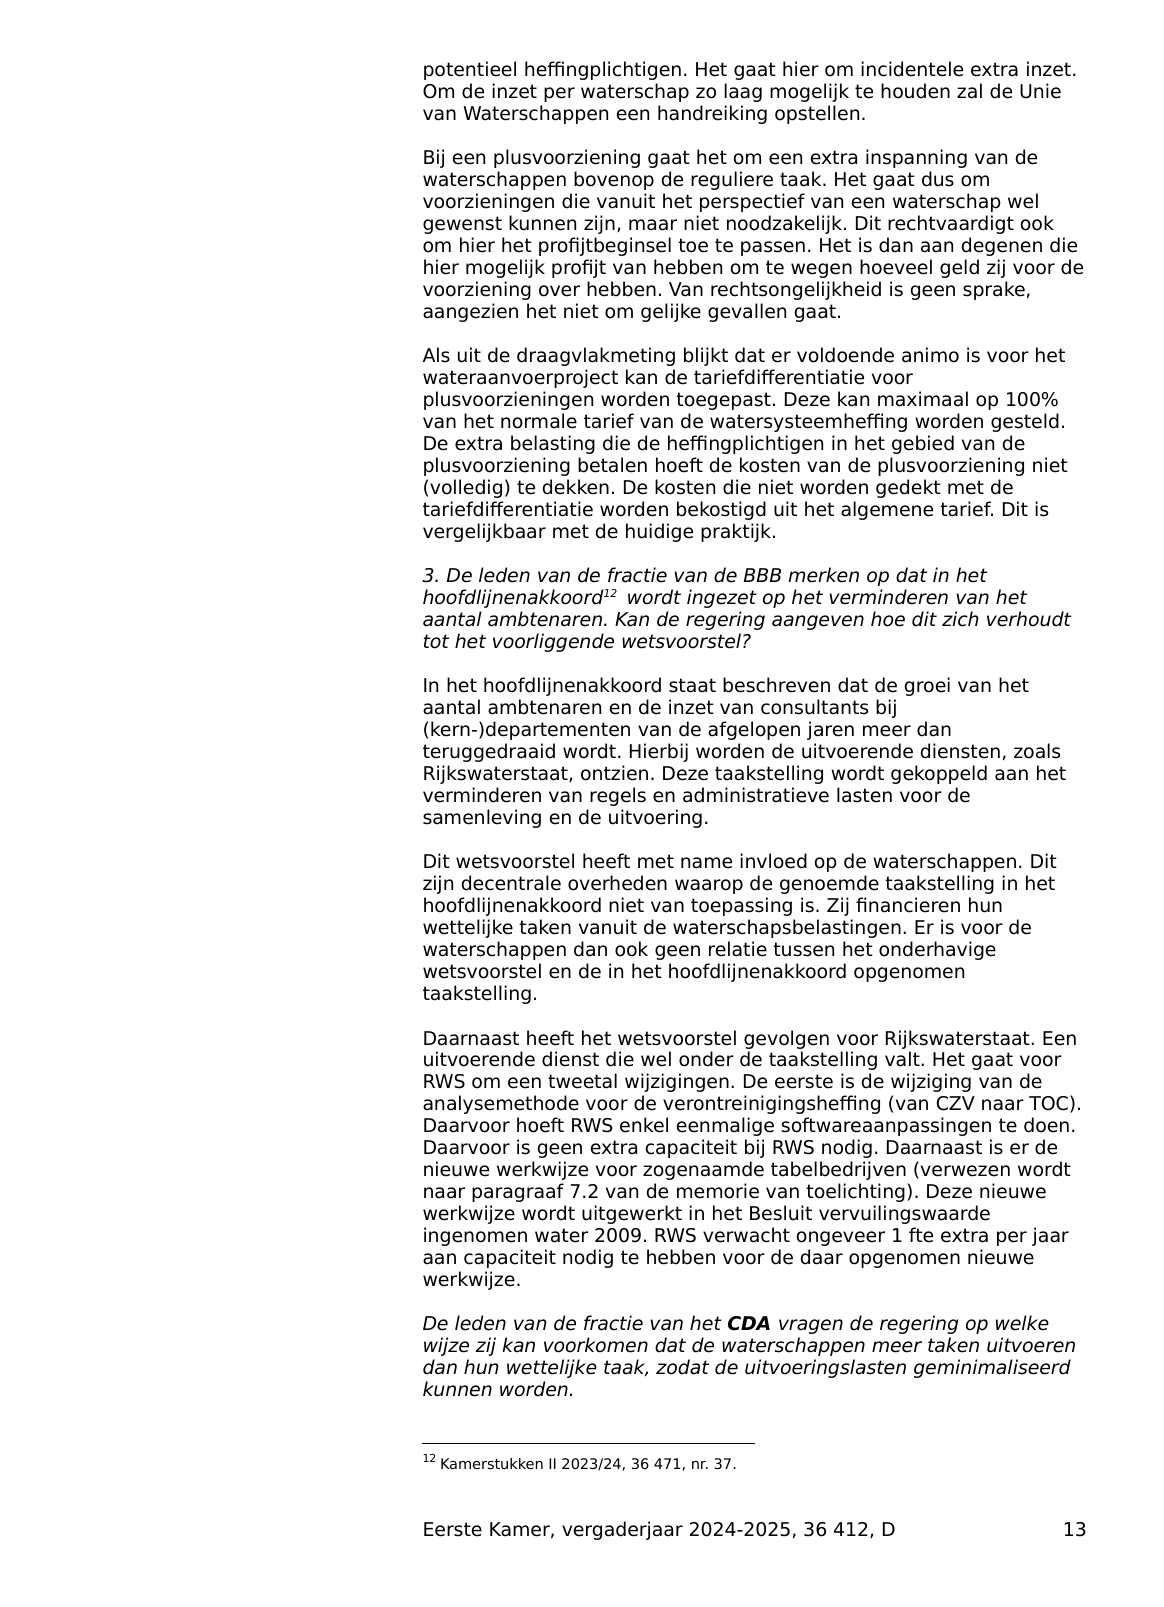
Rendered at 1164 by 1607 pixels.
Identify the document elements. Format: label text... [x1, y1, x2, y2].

text Daarnaast heeft het wetsvoorstel gevolgen voor Rijkswaterstaat. Een uitvoerende dienst die wel onder de taakstelling valt. Het gaat voor RWS om een tweetal wijzigingen. De eerste is de wijziging van de analysemethode voor de verontreinigingsheffing (van CZV naar TOC). Daarvoor hoeft RWS enkel eenmalige softwareaanpassingen te doen. Daarvoor is geen extra capaciteit bij RWS nodig. Daarnaast is er de nieuwe werkwijze voor zogenaamde tabelbedrijven (verwezen wordt naar paragraaf 7.2 van de memorie van toelichting). Deze nieuwe werkwijze wordt uitgewerkt in het Besluit vervuilingswaarde ingenomen water 2009. RWS verwacht ongeveer 1 fte extra per jaar aan capaciteit nodig te hebben voor de daar opgenomen nieuwe werkwijze. [422, 1027, 1087, 1291]
text Als uit de draagvlakmeting blijkt dat er voldoende animo is voor het wateraanvoerproject kan de tariefdifferentiatie voor plusvoorzieningen worden toegepast. Deze kan maximaal op 100% van het normale tarief van de watersysteemheffing worden gesteld. De extra belasting die de heffingplichtigen in het gebied van de plusvoorziening betalen hoeft de kosten van de plusvoorziening niet (volledig) te dekken. De kosten die niet worden gedekt met de tariefdifferentiatie worden bekostigd uit het algemene tarief. Dit is vergelijkbaar met de huidige praktijk. [422, 345, 1087, 543]
text Kamerstukken II 2023/24, 36 471, nr. 37. [422, 1452, 1087, 1474]
text Bij een plusvoorziening gaat het om een extra inspanning van de waterschappen bovenop de reguliere taak. Het gaat dus om voorzieningen die vanuit het perspectief van een waterschap wel gewenst kunnen zijn, maar niet noodzakelijk. Dit rechtvaardigt ook om hier het profijtbeginsel toe te passen. Het is dan aan degenen die hier mogelijk profijt van hebben om te wegen hoeveel geld zij voor de voorziening over hebben. Van rechtsongelijkheid is geen sprake, aangezien het niet om gelijke gevallen gaat. [422, 147, 1087, 323]
text Dit wetsvoorstel heeft met name invloed op de waterschappen. Dit zijn decentrale overheden waarop de genoemde taakstelling in het hoofdlijnenakkoord niet van toepassing is. Zij financieren hun wettelijke taken vanuit de waterschapsbelastingen. Er is voor de waterschappen dan ook geen relatie tussen het onderhavige wetsvoorstel en de in het hoofdlijnenakkoord opgenomen taakstelling. [422, 851, 1087, 1005]
text In het hoofdlijnenakkoord staat beschreven dat de groei van het aantal ambtenaren en de inzet van consultants bij (kern-)departementen van de afgelopen jaren meer dan teruggedraaid wordt. Hierbij worden de uitvoerende diensten, zoals Rijkswaterstaat, ontzien. Deze taakstelling wordt gekoppeld aan het verminderen van regels en administratieve lasten voor de samenleving en de uitvoering. [422, 675, 1087, 829]
text potentieel heffingplichtigen. Het gaat hier om incidentele extra inzet. Om de inzet per waterschap zo laag mogelijk te houden zal de Unie van Waterschappen een handreiking opstellen. [422, 59, 1087, 125]
text De leden van de fractie van het CDA vragen de regering op welke wijze zij kan voorkomen dat de waterschappen meer taken uitvoeren dan hun wettelijke taak, zodat de uitvoeringslasten geminimaliseerd kunnen worden. [422, 1313, 1087, 1401]
text 3. De leden van de fractie van de BBB merken op dat in het hoofdlijnenakkoord wordt ingezet op het verminderen van het aantal ambtenaren. Kan de regering aangeven hoe dit zich verhoudt tot het voorliggende wetsvoorstel? [422, 565, 1087, 653]
